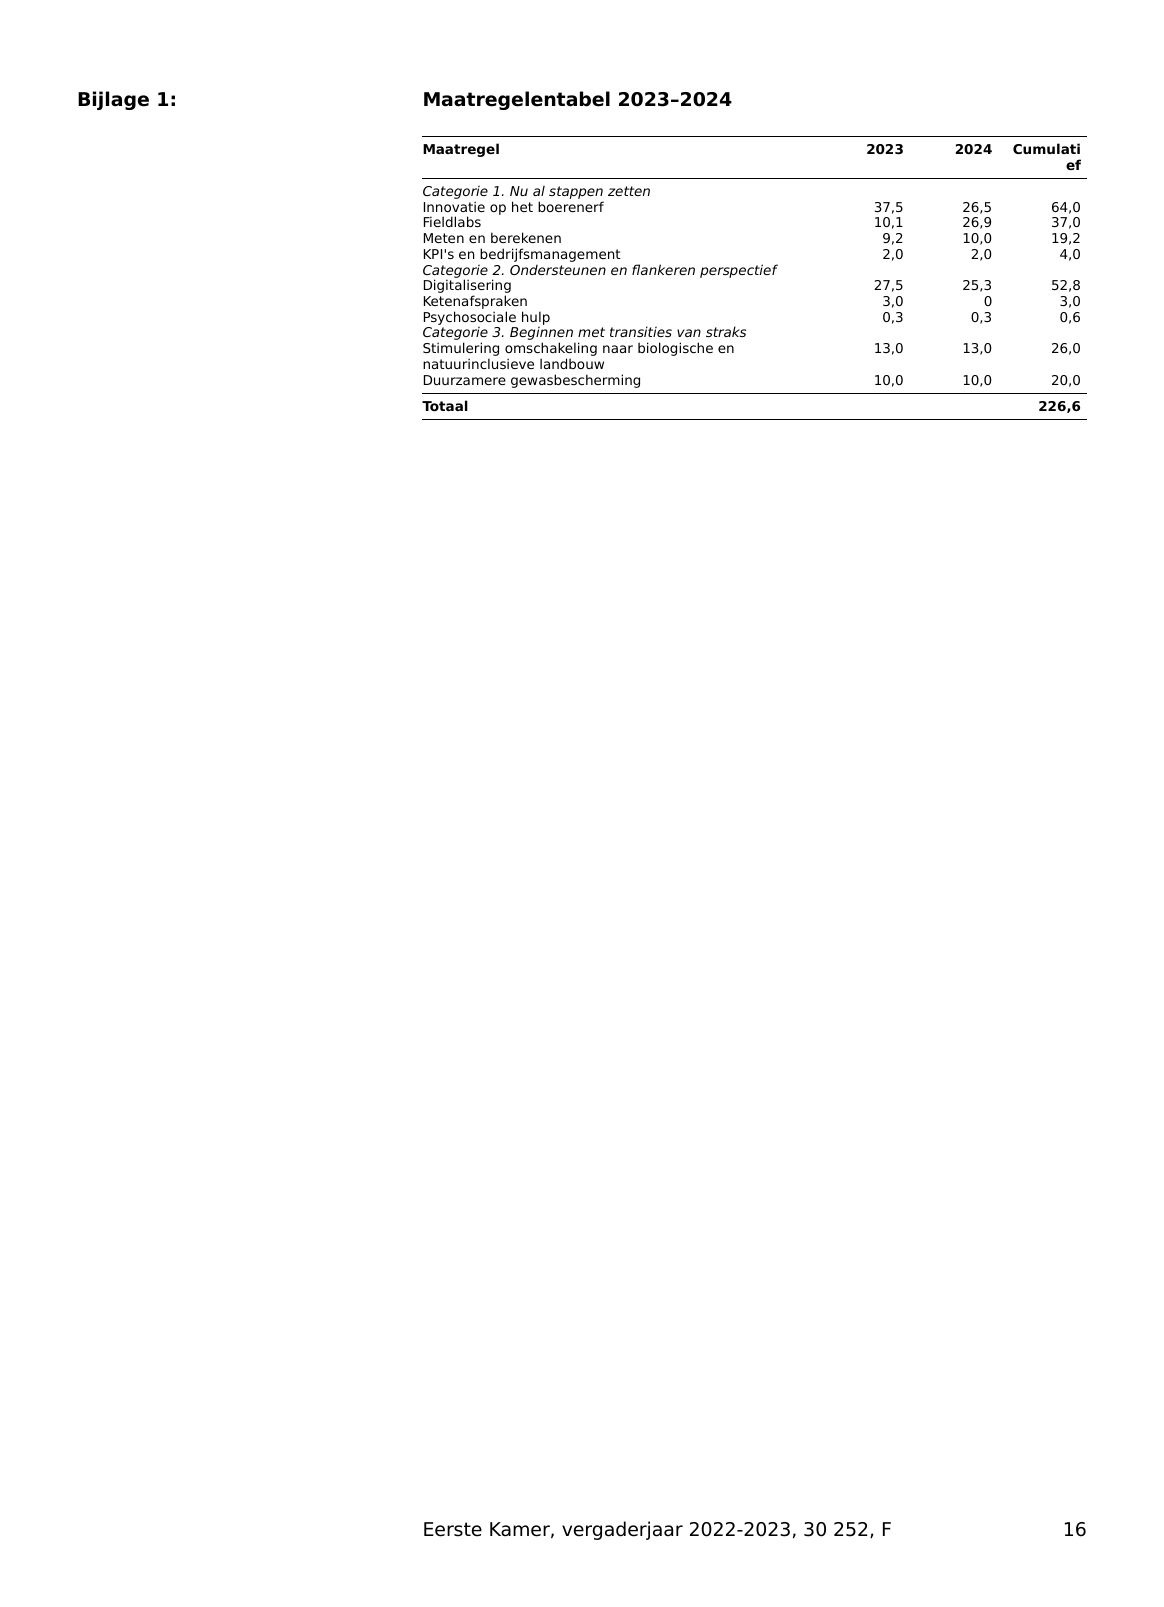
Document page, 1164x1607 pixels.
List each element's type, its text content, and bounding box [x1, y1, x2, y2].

table_cell 26,0 [998, 341, 1087, 372]
table_cell 226,6 [998, 394, 1087, 419]
table_cell 0,3 [910, 310, 998, 325]
table_cell Duurzamere gewasbescherming [422, 373, 821, 393]
table_cell Ketenafspraken [422, 294, 821, 309]
table_cell Categorie 1. Nu al stappen zetten [422, 179, 998, 199]
table_cell 2,0 [910, 247, 998, 262]
table_cell 2,0 [821, 247, 909, 262]
table_cell 3,0 [998, 294, 1087, 309]
table_cell 10,1 [821, 215, 909, 231]
table_cell 13,0 [821, 341, 909, 372]
table_cell 4,0 [998, 247, 1087, 262]
table_cell 25,3 [910, 278, 998, 294]
table_cell 13,0 [910, 341, 998, 372]
table_cell [910, 394, 998, 419]
subtitle Bijlage 1: Maatregelentabel 2023–2024 [77, 89, 1087, 111]
table_cell 20,0 [998, 373, 1087, 393]
table_header Cumulatief [998, 137, 1087, 178]
table_header 2024 [910, 137, 998, 178]
table_cell [998, 325, 1087, 341]
table_cell 3,0 [821, 294, 909, 309]
table_cell Innovatie op het boerenerf [422, 199, 821, 215]
table_cell [821, 394, 909, 419]
table_cell Meten en berekenen [422, 231, 821, 247]
table_cell 10,0 [821, 373, 909, 393]
table_cell Psychosociale hulp [422, 310, 821, 325]
table_cell Categorie 3. Beginnen met transities van straks [422, 325, 998, 341]
table_cell 0,6 [998, 310, 1087, 325]
table_cell KPI's en bedrijfsmanagement [422, 247, 821, 262]
table_cell Totaal [422, 394, 821, 419]
table_cell Categorie 2. Ondersteunen en flankeren perspectief [422, 262, 998, 278]
table_header 2023 [821, 137, 909, 178]
table_cell 37,0 [998, 215, 1087, 231]
table_cell 0,3 [821, 310, 909, 325]
table_cell 37,5 [821, 199, 909, 215]
table_cell 10,0 [910, 373, 998, 393]
table_cell [998, 179, 1087, 199]
table_cell Digitalisering [422, 278, 821, 294]
table_cell Fieldlabs [422, 215, 821, 231]
table_cell Stimulering omschakeling naar biologische en natuurinclusieve landbouw [422, 341, 821, 372]
table_cell 26,9 [910, 215, 998, 231]
table_cell 10,0 [910, 231, 998, 247]
table_cell [998, 262, 1087, 278]
table_cell 9,2 [821, 231, 909, 247]
table_cell 26,5 [910, 199, 998, 215]
table_cell 64,0 [998, 199, 1087, 215]
table_cell 27,5 [821, 278, 909, 294]
table_header Maatregel [422, 137, 821, 178]
table_cell 52,8 [998, 278, 1087, 294]
table_cell 19,2 [998, 231, 1087, 247]
table_cell 0 [910, 294, 998, 309]
